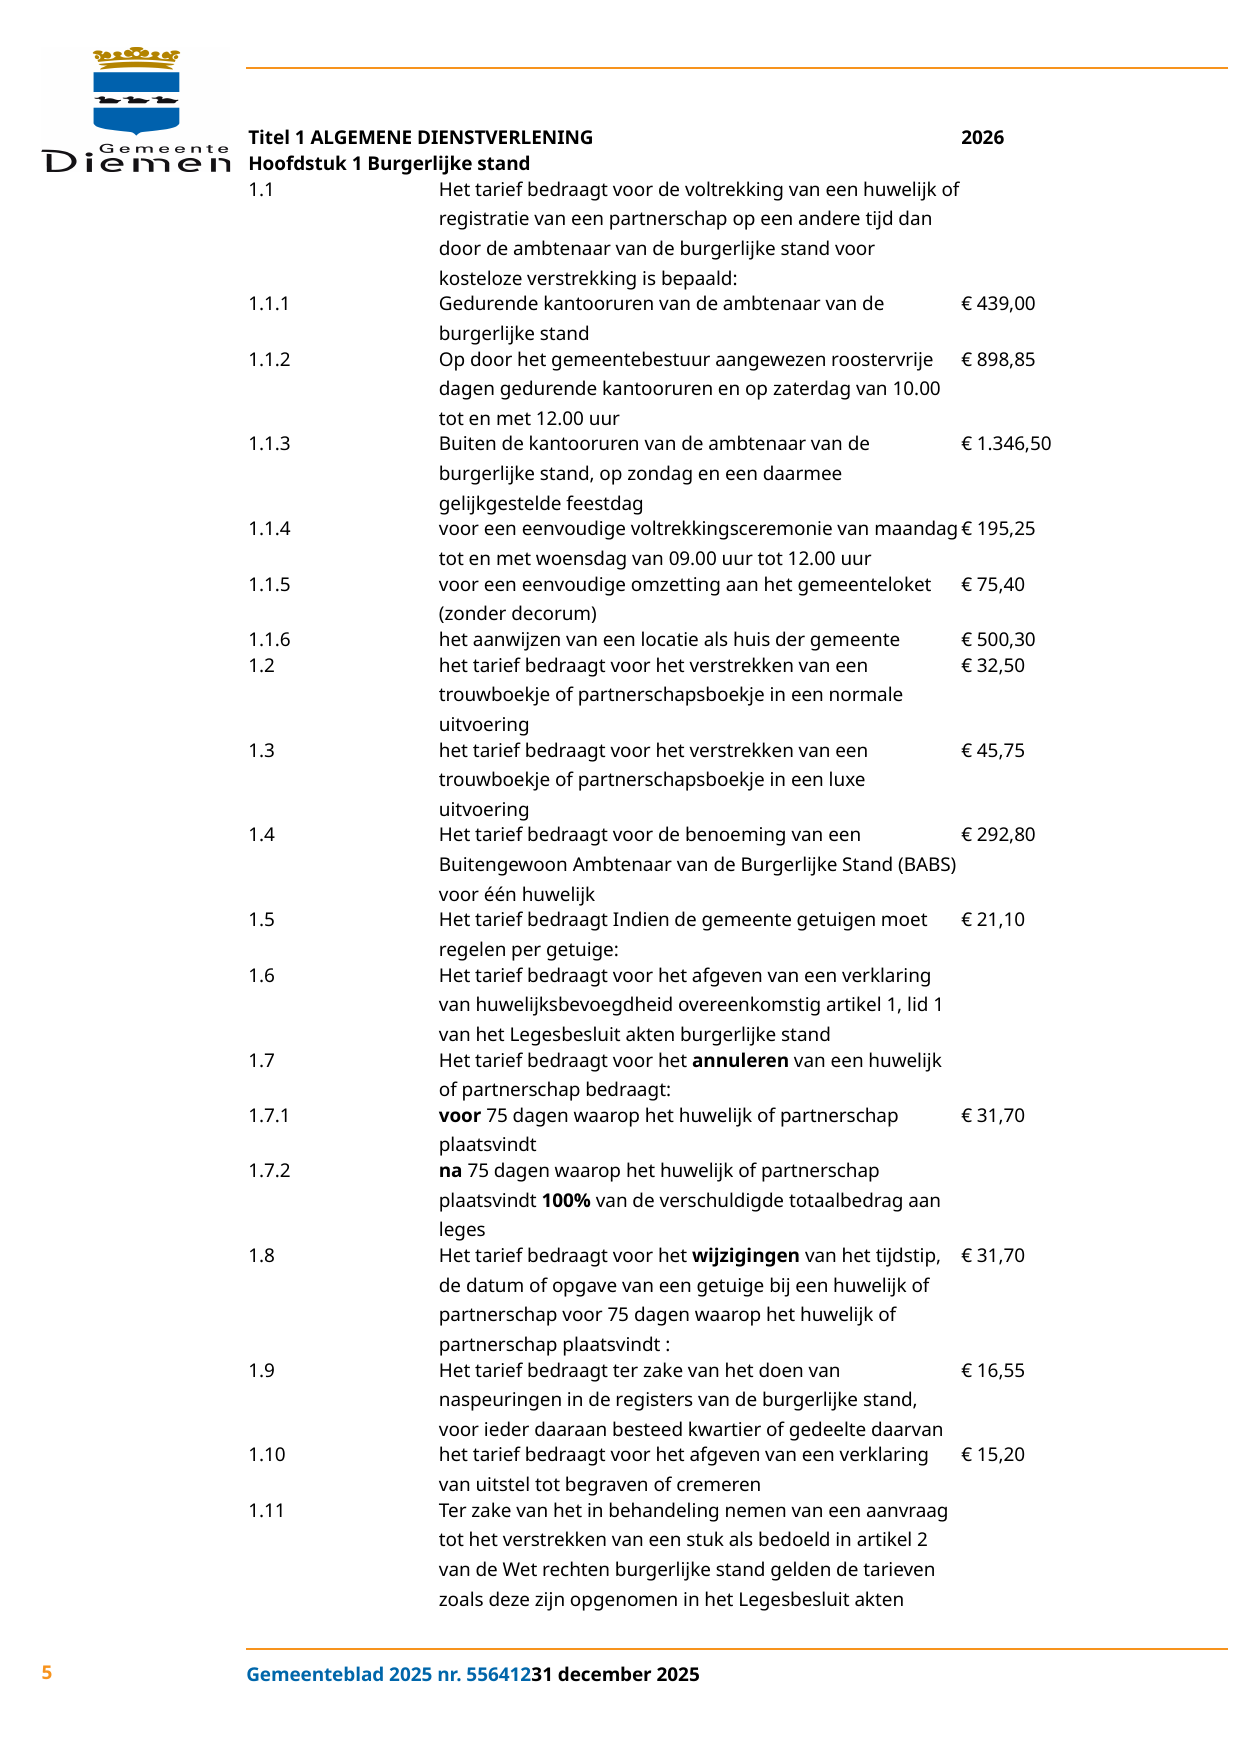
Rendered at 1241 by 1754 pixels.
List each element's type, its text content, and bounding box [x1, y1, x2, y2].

table_cell € 32,50 [961, 652, 1152, 737]
table_cell [961, 1047, 1152, 1102]
table_cell 1.8 [248, 1242, 439, 1357]
table_cell het tarief bedraagt voor het verstrekken van een trouwboekje of partnerschapsboekje in een luxe uitvoering [439, 737, 961, 822]
table_cell € 292,80 [961, 822, 1152, 907]
table_cell Het tarief bedraagt voor de voltrekking van een huwelijk of registratie van een partnerschap op een andere tijd dan door de ambtenaar van de burgerlijke stand voor kosteloze verstrekking is bepaald: [439, 176, 961, 290]
table_cell € 31,70 [961, 1242, 1152, 1357]
table_cell Op door het gemeentebestuur aangewezen roostervrije dagen gedurende kantooruren en op zaterdag van 10.00 tot en met 12.00 uur [439, 346, 961, 431]
picture [41, 47, 231, 172]
table_cell € 75,40 [961, 571, 1152, 626]
table_cell 1.10 [248, 1442, 439, 1497]
table_cell € 45,75 [961, 737, 1152, 822]
table_cell voor 75 dagen waarop het huwelijk of partnerschap plaatsvindt [439, 1102, 961, 1157]
table_cell € 31,70 [961, 1102, 1152, 1157]
table_cell het tarief bedraagt voor het verstrekken van een trouwboekje of partnerschapsboekje in een normale uitvoering [439, 652, 961, 737]
table_cell € 500,30 [961, 626, 1152, 652]
table_cell [961, 1497, 1152, 1611]
table_cell € 439,00 [961, 290, 1152, 346]
table_cell € 1.346,50 [961, 431, 1152, 516]
table_cell 1.1.1 [248, 290, 439, 346]
table_cell Hoofdstuk 1 Burgerlijke stand [248, 150, 961, 176]
table_cell € 15,20 [961, 1442, 1152, 1497]
table_cell Buiten de kantooruren van de ambtenaar van de burgerlijke stand, op zondag en een daarmee gelijkgestelde feestdag [439, 431, 961, 516]
table_cell Het tarief bedraagt voor de benoeming van een Buitengewoon Ambtenaar van de Burgerlijke Stand (BABS) voor één huwelijk [439, 822, 961, 907]
table_cell 1.1.5 [248, 571, 439, 626]
table_cell 1.1 [248, 176, 439, 290]
table_header Titel 1 ALGEMENE DIENSTVERLENING [248, 125, 961, 150]
table_cell Gedurende kantooruren van de ambtenaar van de burgerlijke stand [439, 290, 961, 346]
table_cell Het tarief bedraagt voor het annuleren van een huwelijk of partnerschap bedraagt: [439, 1047, 961, 1102]
table_cell 1.7 [248, 1047, 439, 1102]
table_cell € 16,55 [961, 1357, 1152, 1442]
table_cell [961, 150, 1152, 176]
table_cell 1.4 [248, 822, 439, 907]
table_cell € 195,25 [961, 516, 1152, 571]
table_cell 1.5 [248, 907, 439, 962]
table_cell 1.7.1 [248, 1102, 439, 1157]
table_cell 1.6 [248, 962, 439, 1047]
table_cell Het tarief bedraagt Indien de gemeente getuigen moet regelen per getuige: [439, 907, 961, 962]
table_cell 1.1.4 [248, 516, 439, 571]
table_cell 1.1.2 [248, 346, 439, 431]
table_cell 1.2 [248, 652, 439, 737]
table_cell Het tarief bedraagt ter zake van het doen van naspeuringen in de registers van de burgerlijke stand, voor ieder daaraan besteed kwartier of gedeelte daarvan [439, 1357, 961, 1442]
table_cell voor een eenvoudige voltrekkingsceremonie van maandag tot en met woensdag van 09.00 uur tot 12.00 uur [439, 516, 961, 571]
table_cell het tarief bedraagt voor het afgeven van een verklaring van uitstel tot begraven of cremeren [439, 1442, 961, 1497]
table_cell 1.7.2 [248, 1158, 439, 1242]
table_cell [961, 1158, 1152, 1242]
table_cell voor een eenvoudige omzetting aan het gemeenteloket (zonder decorum) [439, 571, 961, 626]
table_header 2026 [961, 125, 1152, 150]
table_cell het aanwijzen van een locatie als huis der gemeente [439, 626, 961, 652]
table_cell Ter zake van het in behandeling nemen van een aanvraag tot het verstrekken van een stuk als bedoeld in artikel 2 van de Wet rechten burgerlijke stand gelden de tarieven zoals deze zijn opgenomen in het Legesbesluit akten [439, 1497, 961, 1611]
table_cell € 898,85 [961, 346, 1152, 431]
table_cell 1.11 [248, 1497, 439, 1611]
table_cell [961, 176, 1152, 290]
table_cell [961, 962, 1152, 1047]
table_cell € 21,10 [961, 907, 1152, 962]
table_cell 1.9 [248, 1357, 439, 1442]
table_cell 1.1.3 [248, 431, 439, 516]
table_cell na 75 dagen waarop het huwelijk of partnerschap plaatsvindt 100% van de verschuldigde totaalbedrag aan leges [439, 1158, 961, 1242]
table_cell 1.1.6 [248, 626, 439, 652]
table_cell 1.3 [248, 737, 439, 822]
table_cell Het tarief bedraagt voor het afgeven van een verklaring van huwelijksbevoegdheid overeenkomstig artikel 1, lid 1 van het Legesbesluit akten burgerlijke stand [439, 962, 961, 1047]
table_cell Het tarief bedraagt voor het wijzigingen van het tijdstip, de datum of opgave van een getuige bij een huwelijk of partnerschap voor 75 dagen waarop het huwelijk of partnerschap plaatsvindt : [439, 1242, 961, 1357]
